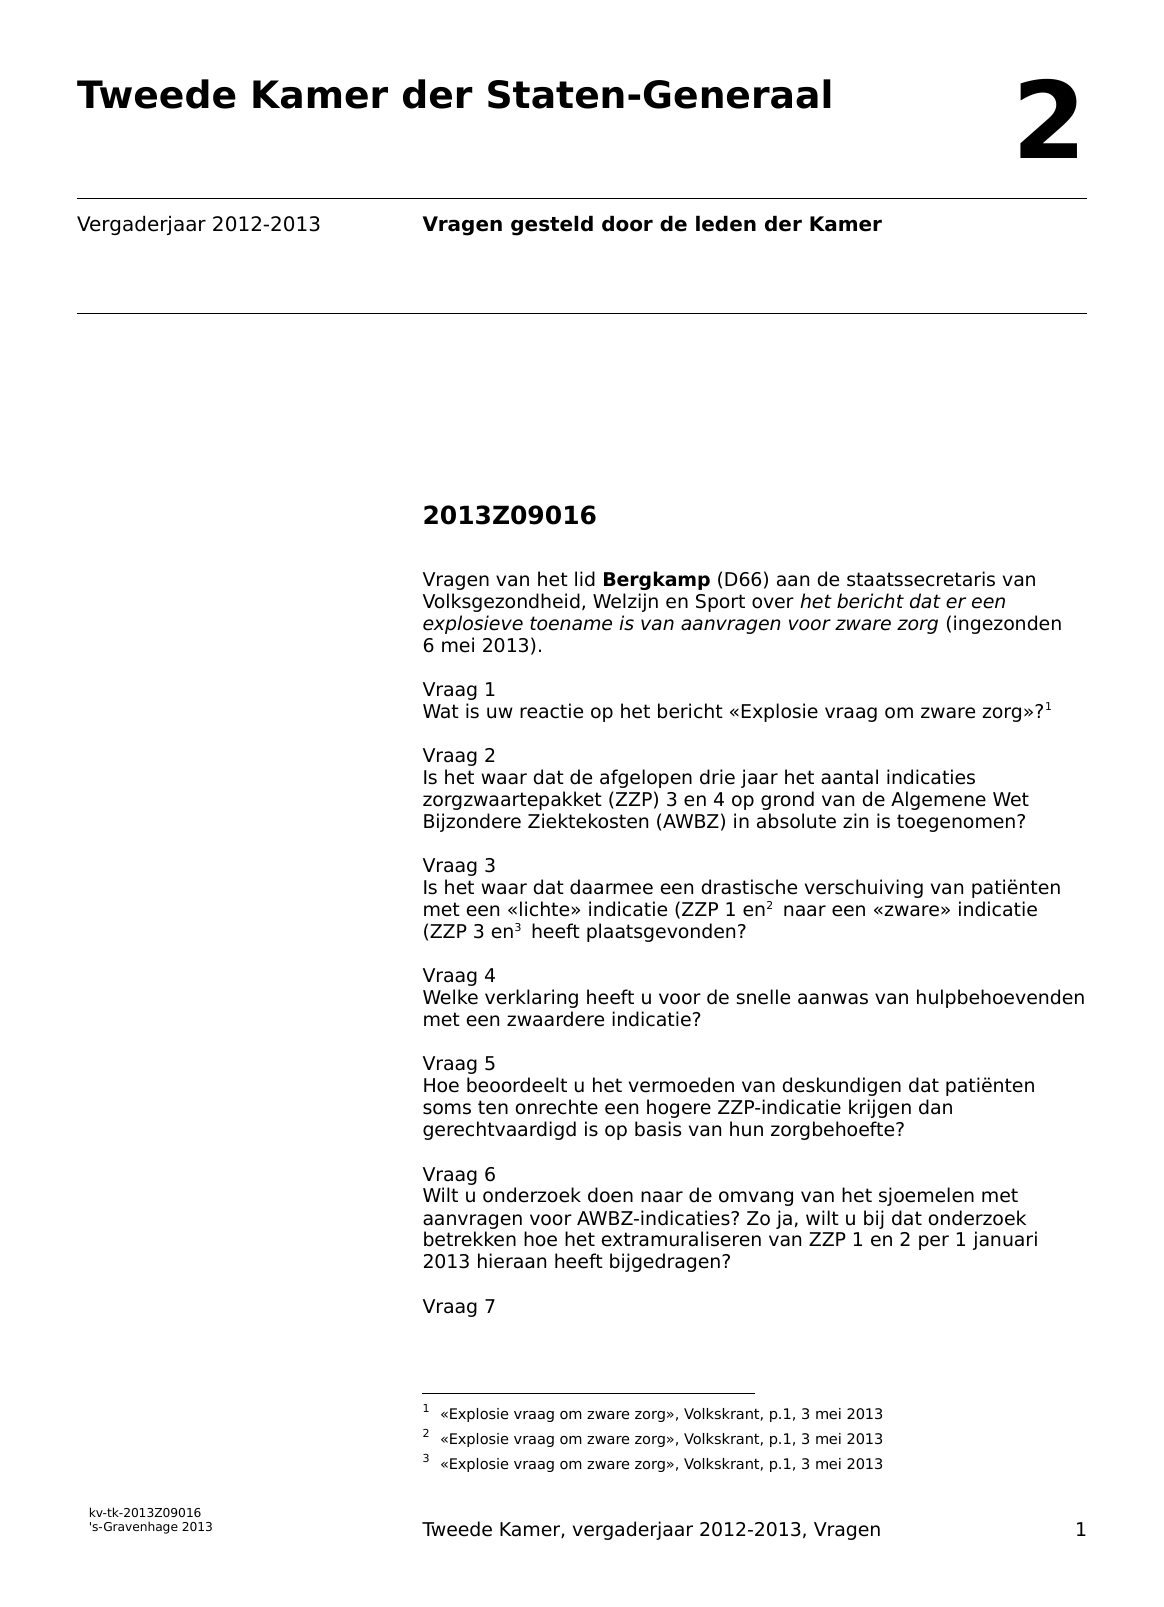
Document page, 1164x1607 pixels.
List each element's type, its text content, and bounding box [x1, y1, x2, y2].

text Hoe beoordeelt u het vermoeden van deskundigen dat patiënten soms ten onrechte een hogere ZZP-indicatie krijgen dan gerechtvaardigd is op basis van hun zorgbehoefte? [422, 1075, 1087, 1141]
text «Explosie vraag om zware zorg», Volkskrant, p.1, 3 mei 2013 [422, 1452, 1087, 1474]
text Welke verklaring heeft u voor de snelle aanwas van hulpbehoevenden met een zwaardere indicatie? [422, 987, 1087, 1031]
text Vraag 5 [422, 1053, 1087, 1075]
table_header 2 [886, 59, 1087, 198]
text Vraag 6 [422, 1163, 1087, 1185]
text Is het waar dat daarmee een drastische verschuiving van patiënten met een «lichte» indicatie (ZZP 1 en naar een «zware» indicatie (ZZP 3 en heeft plaatsgevonden? [422, 877, 1087, 943]
table_cell Vergaderjaar 2012-2013 [77, 199, 422, 313]
text Vragen van het lid Bergkamp (D66) aan de staatssecretaris van Volksgezondheid, Welzijn en Sport over het bericht dat er een explosieve toename is van aanvragen voor zware zorg (ingezonden 6 mei 2013). [422, 569, 1087, 657]
text 's-Gravenhage 2013 [88, 1520, 323, 1534]
text «Explosie vraag om zware zorg», Volkskrant, p.1, 3 mei 2013 [422, 1427, 1087, 1449]
text Vraag 4 [422, 965, 1087, 987]
text Vraag 2 [422, 745, 1087, 767]
text kv-tk-2013Z09016 [88, 1506, 323, 1520]
text 2013Z09016 [422, 501, 1087, 531]
text Vraag 1 [422, 679, 1087, 701]
text «Explosie vraag om zware zorg», Volkskrant, p.1, 3 mei 2013 [422, 1402, 1087, 1424]
text Wat is uw reactie op het bericht «Explosie vraag om zware zorg»? [422, 701, 1087, 723]
table_cell Vragen gesteld door de leden der Kamer [422, 199, 1087, 313]
table_header Tweede Kamer der Staten-Generaal [77, 59, 886, 198]
text Vraag 3 [422, 855, 1087, 877]
text Wilt u onderzoek doen naar de omvang van het sjoemelen met aanvragen voor AWBZ-indicaties? Zo ja, wilt u bij dat onderzoek betrekken hoe het extramuraliseren van ZZP 1 en 2 per 1 januari 2013 hieraan heeft bijgedragen? [422, 1185, 1087, 1273]
text Is het waar dat de afgelopen drie jaar het aantal indicaties zorgzwaartepakket (ZZP) 3 en 4 op grond van de Algemene Wet Bijzondere Ziektekosten (AWBZ) in absolute zin is toegenomen? [422, 767, 1087, 833]
text Vraag 7 [422, 1296, 1087, 1317]
